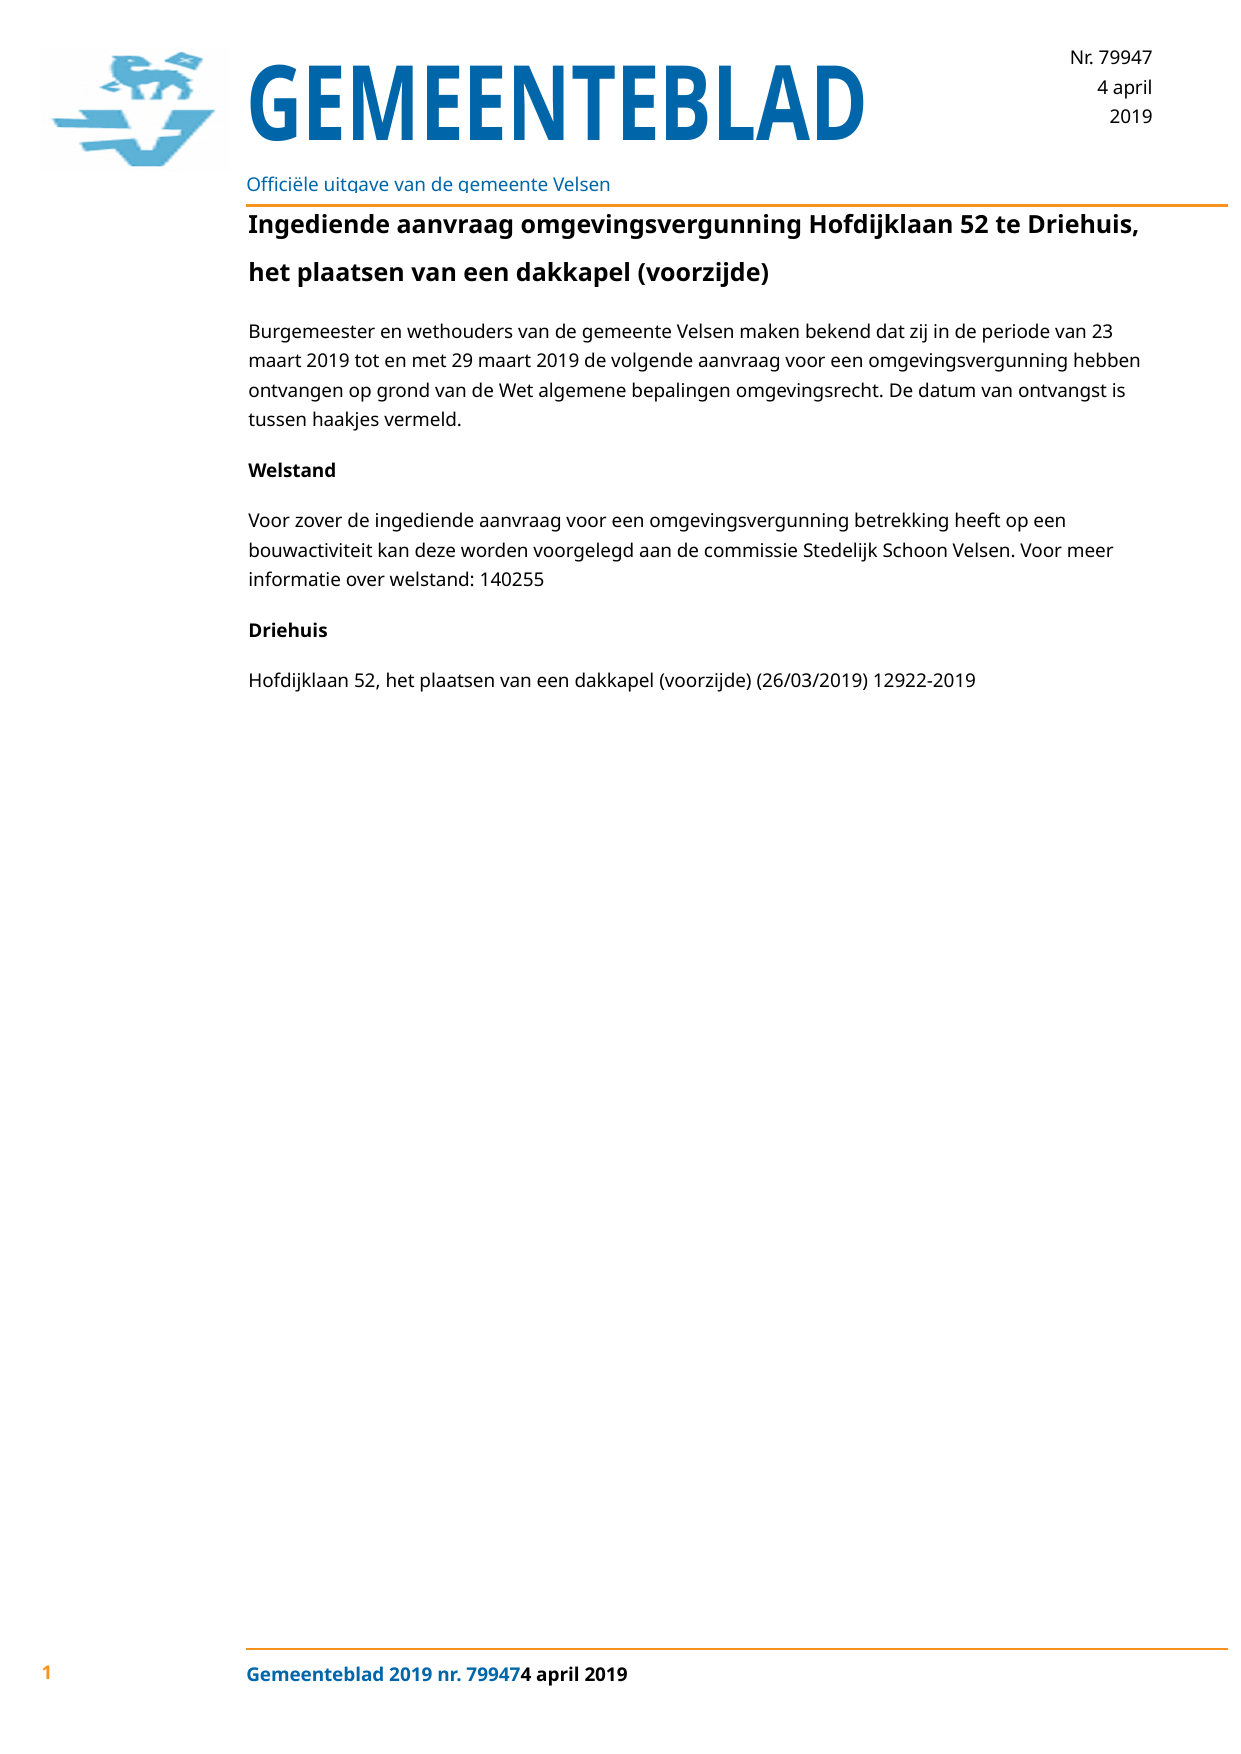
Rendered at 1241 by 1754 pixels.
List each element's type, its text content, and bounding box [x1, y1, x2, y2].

text Ingediende aanvraag omgevingsvergunning Hofdijklaan 52 te Driehuis, het plaatsen van een dakkapel (voorzijde) [248, 207, 1152, 288]
text Driehuis [248, 617, 1152, 643]
text Voor zover de ingediende aanvraag voor een omgevingsvergunning betrekking heeft op een bouwactiviteit kan deze worden voorgelegd aan de commissie Stedelijk Schoon Velsen. Voor meer informatie over welstand: 140255 [248, 507, 1152, 592]
text Burgemeester en wethouders van de gemeente Velsen maken bekend dat zij in de periode van 23 maart 2019 tot en met 29 maart 2019 de volgende aanvraag voor een omgevingsvergunning hebben ontvangen op grond van de Wet algemene bepalingen omgevingsrecht. De datum van ontvangst is tussen haakjes vermeld. [248, 318, 1152, 432]
text Hofdijklaan 52, het plaatsen van een dakkapel (voorzijde) (26/03/2019) 12922-2019 [248, 667, 1152, 693]
text Welstand [248, 457, 1152, 483]
picture [41, 47, 231, 172]
